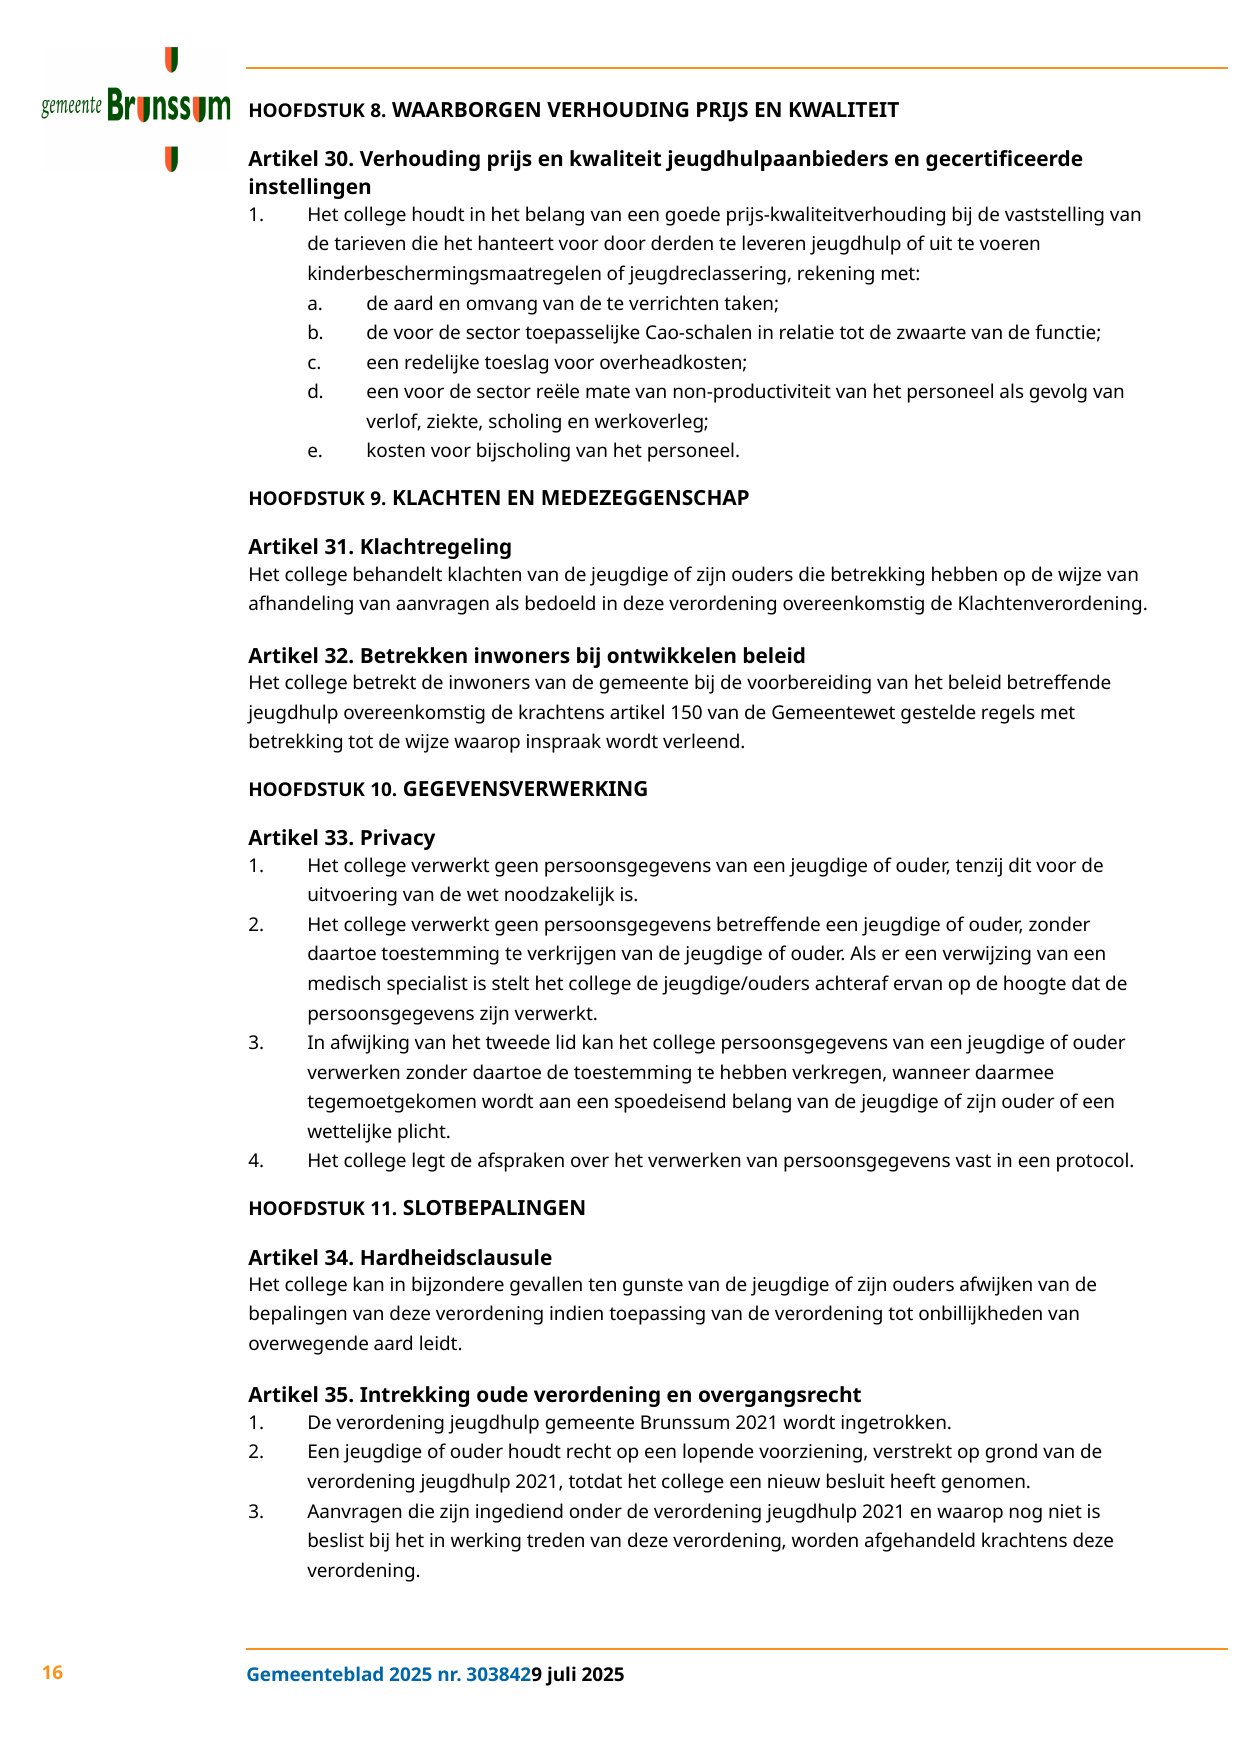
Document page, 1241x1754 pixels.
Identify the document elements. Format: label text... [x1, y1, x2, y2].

list de voor de sector toepasselijke Cao-schalen in relatie tot de zwaarte van de functie; [307, 319, 1152, 345]
list De verordening jeugdhulp gemeente Brunssum 2021 wordt ingetrokken. [248, 1409, 1152, 1435]
text Het college behandelt klachten van de jeugdige of zijn ouders die betrekking hebben op de wijze van afhandeling van aanvragen als bedoeld in deze verordening overeenkomstig de Klachtenverordening. [248, 561, 1152, 616]
text Artikel 33. Privacy [248, 823, 1152, 852]
text HOOFDSTUK 11. SLOTBEPALINGEN [248, 1193, 1152, 1222]
list een voor de sector reële mate van non-productiviteit van het personeel als gevolg van verlof, ziekte, scholing en werkoverleg; [307, 378, 1152, 434]
list de aard en omvang van de te verrichten taken; [307, 290, 1152, 315]
text Artikel 32. Betrekken inwoners bij ontwikkelen beleid [248, 641, 1152, 669]
text Artikel 34. Hardheidsclausule [248, 1243, 1152, 1271]
list kosten voor bijscholing van het personeel. [307, 438, 1152, 463]
list Het college legt de afspraken over het verwerken van persoonsgegevens vast in een protocol. [248, 1148, 1152, 1173]
list Aanvragen die zijn ingediend onder de verordening jeugdhulp 2021 en waarop nog niet is beslist bij het in werking treden van deze verordening, worden afgehandeld krachtens deze verordening. [248, 1498, 1152, 1583]
list Het college houdt in het belang van een goede prijs-kwaliteitverhouding bij de vaststelling van de tarieven die het hanteert voor door derden te leveren jeugdhulp of uit te voeren kinderbeschermingsmaatregelen of jeugdreclassering, rekening met: [248, 201, 1152, 286]
text Het college kan in bijzondere gevallen ten gunste van de jeugdige of zijn ouders afwijken van de bepalingen van deze verordening indien toepassing van de verordening tot onbillijkheden van overwegende aard leidt. [248, 1271, 1152, 1356]
text HOOFDSTUK 10. GEGEVENSVERWERKING [248, 774, 1152, 803]
list Een jeugdige of ouder houdt recht op een lopende voorziening, verstrekt op grond van de verordening jeugdhulp 2021, totdat het college een nieuw besluit heeft genomen. [248, 1439, 1152, 1494]
list een redelijke toeslag voor overheadkosten; [307, 349, 1152, 374]
list Het college verwerkt geen persoonsgegevens betreffende een jeugdige of ouder, zonder daartoe toestemming te verkrijgen van de jeugdige of ouder. Als er een verwijzing van een medisch specialist is stelt het college de jeugdige/ouders achteraf ervan op de hoogte dat de persoonsgegevens zijn verwerkt. [248, 911, 1152, 1026]
text Artikel 35. Intrekking oude verordening en overgangsrecht [248, 1381, 1152, 1409]
picture [41, 47, 231, 172]
text Artikel 30. Verhouding prijs en kwaliteit jeugdhulpaanbieders en gecertificeerde instellingen [248, 144, 1152, 201]
list In afwijking van het tweede lid kan het college persoonsgegevens van een jeugdige of ouder verwerken zonder daartoe de toestemming te hebben verkregen, wanneer daarmee tegemoetgekomen wordt aan een spoedeisend belang van de jeugdige of zijn ouder of een wettelijke plicht. [248, 1029, 1152, 1144]
text Artikel 31. Klachtregeling [248, 532, 1152, 561]
text HOOFDSTUK 8. WAARBORGEN VERHOUDING PRIJS EN KWALITEIT [248, 95, 1152, 123]
text Het college betrekt de inwoners van de gemeente bij de voorbereiding van het beleid betreffende jeugdhulp overeenkomstig de krachtens artikel 150 van de Gemeentewet gestelde regels met betrekking tot de wijze waarop inspraak wordt verleend. [248, 669, 1152, 754]
text HOOFDSTUK 9. KLACHTEN EN MEDEZEGGENSCHAP [248, 483, 1152, 512]
list Het college verwerkt geen persoonsgegevens van een jeugdige of ouder, tenzij dit voor de uitvoering van de wet noodzakelijk is. [248, 852, 1152, 907]
